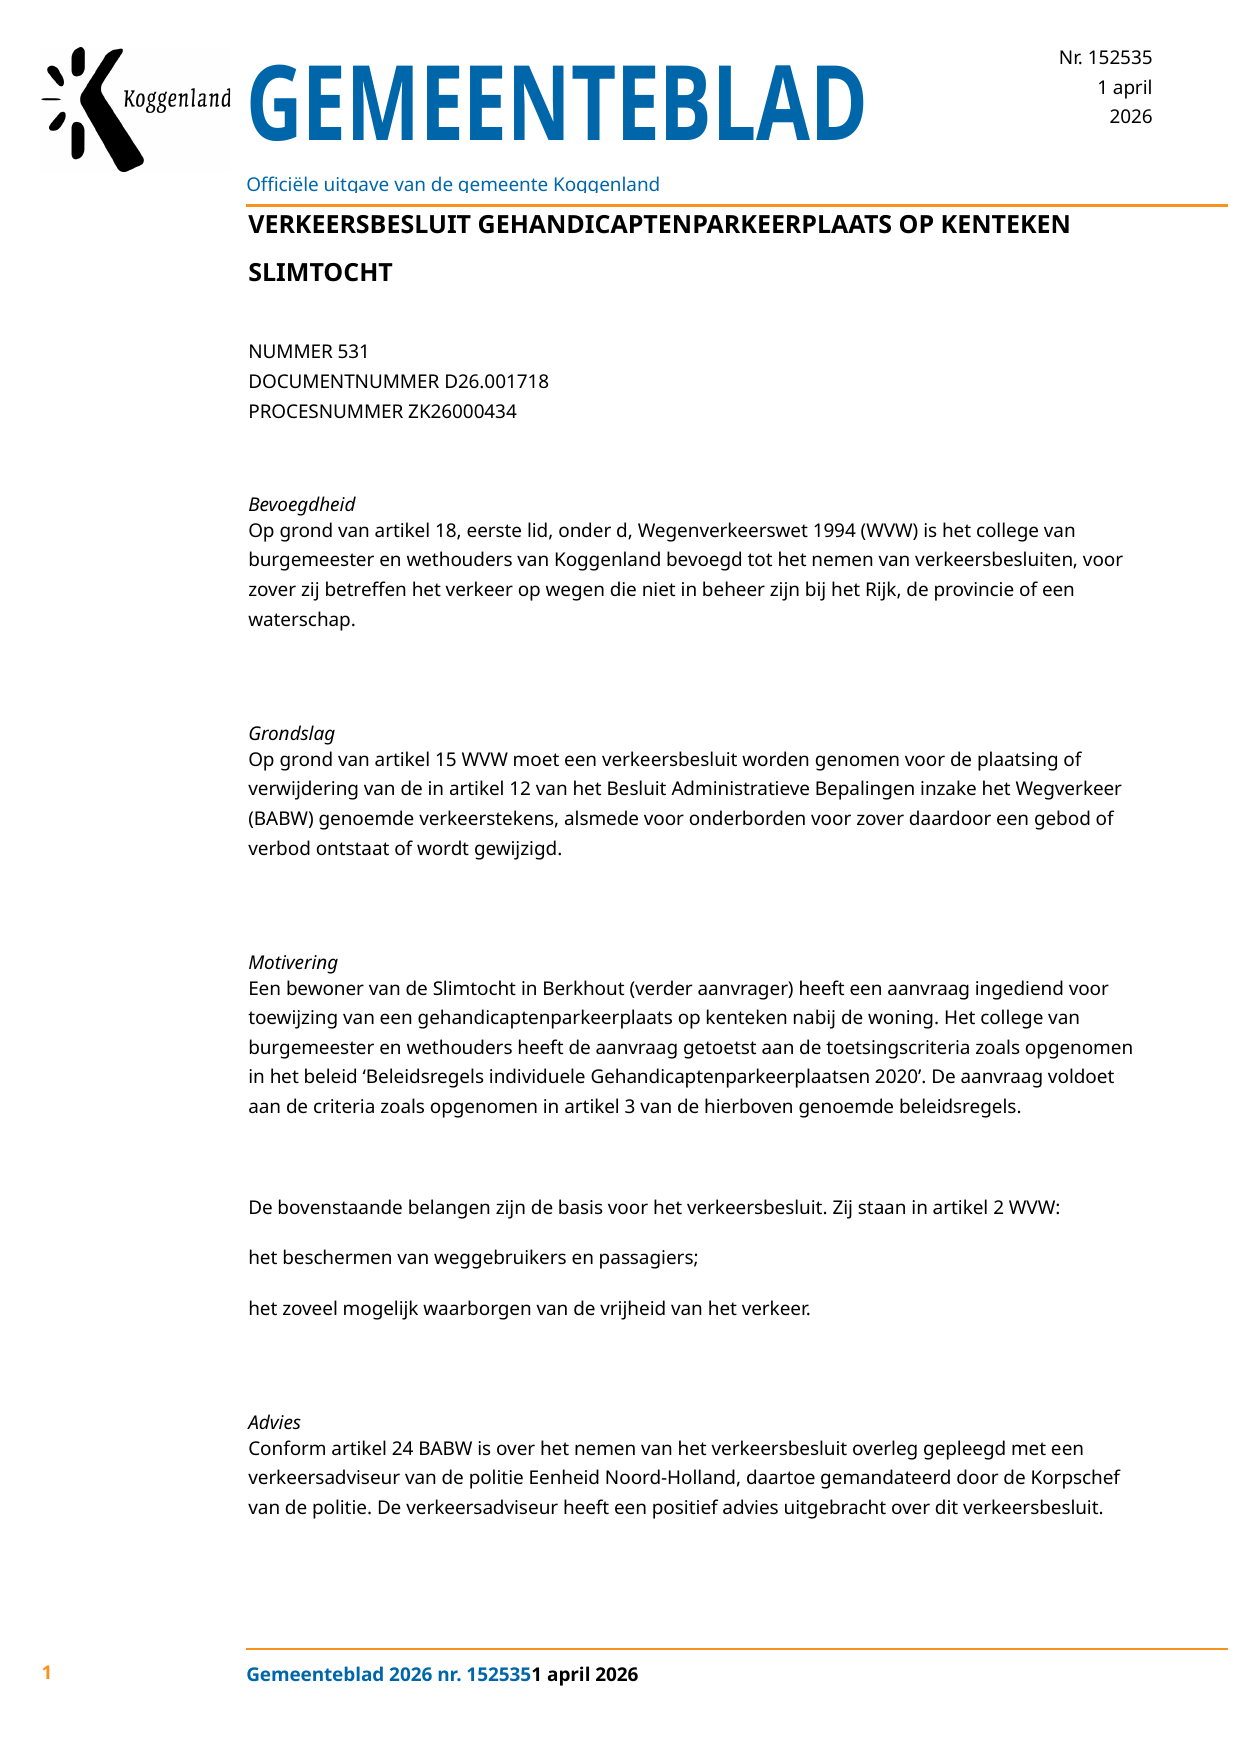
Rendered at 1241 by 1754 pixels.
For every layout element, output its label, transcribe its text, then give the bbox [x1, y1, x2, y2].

text Motivering [248, 949, 1152, 975]
text Bevoegdheid [248, 491, 1152, 517]
picture [41, 47, 231, 172]
text het beschermen van weggebruikers en passagiers; [248, 1244, 1152, 1270]
text VERKEERSBESLUIT GEHANDICAPTENPARKEERPLAATS OP KENTEKEN SLIMTOCHT [248, 207, 1152, 288]
text Op grond van artikel 15 WVW moet een verkeersbesluit worden genomen voor de plaatsing of verwijdering van de in artikel 12 van het Besluit Administratieve Bepalingen inzake het Wegverkeer (BABW) genoemde verkeerstekens, alsmede voor onderborden voor zover daardoor een gebod of verbod ontstaat of wordt gewijzigd. [248, 746, 1152, 860]
text Grondslag [248, 720, 1152, 746]
text Een bewoner van de Slimtocht in Berkhout (verder aanvrager) heeft een aanvraag ingediend voor toewijzing van een gehandicaptenparkeerplaats op kenteken nabij de woning. Het college van burgemeester en wethouders heeft de aanvraag getoetst aan de toetsingscriteria zoals opgenomen in het beleid ‘Beleidsregels individuele Gehandicaptenparkeerplaatsen 2020’. De aanvraag voldoet aan de criteria zoals opgenomen in artikel 3 van de hierboven genoemde beleidsregels. [248, 975, 1152, 1119]
text Op grond van artikel 18, eerste lid, onder d, Wegenverkeerswet 1994 (WVW) is het college van burgemeester en wethouders van Koggenland bevoegd tot het nemen van verkeersbesluiten, voor zover zij betreffen het verkeer op wegen die niet in beheer zijn bij het Rijk, de provincie of een waterschap. [248, 517, 1152, 632]
text PROCESNUMMER ZK26000434 [248, 398, 1152, 423]
text het zoveel mogelijk waarborgen van de vrijheid van het verkeer. [248, 1295, 1152, 1321]
text Advies [248, 1409, 1152, 1435]
text DOCUMENTNUMMER D26.001718 [248, 368, 1152, 394]
text De bovenstaande belangen zijn de basis voor het verkeersbesluit. Zij staan in artikel 2 WVW: [248, 1194, 1152, 1220]
text Conform artikel 24 BABW is over het nemen van het verkeersbesluit overleg gepleegd met een verkeersadviseur van de politie Eenheid Noord-Holland, daartoe gemandateerd door de Korpschef van de politie. De verkeersadviseur heeft een positief advies uitgebracht over dit verkeersbesluit. [248, 1435, 1152, 1520]
text NUMMER 531 [248, 339, 1152, 364]
